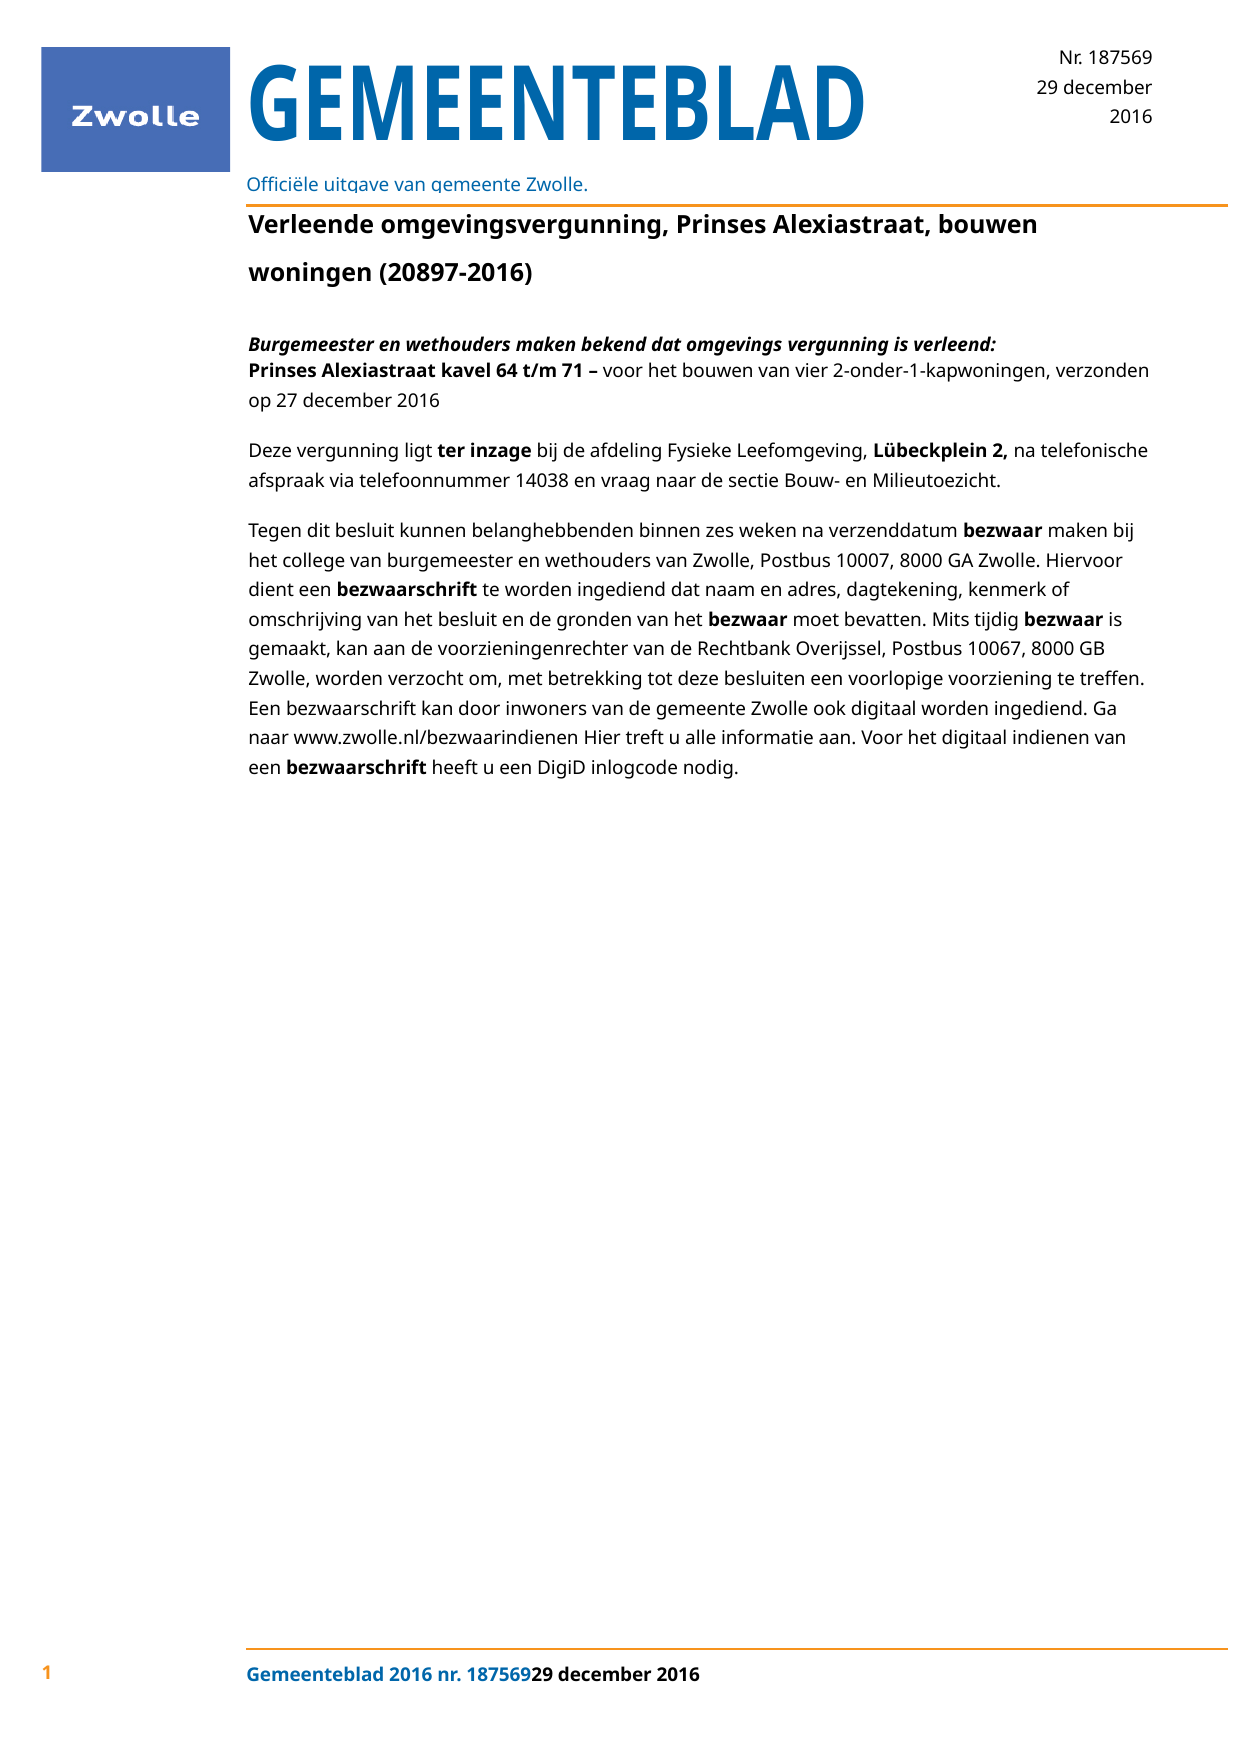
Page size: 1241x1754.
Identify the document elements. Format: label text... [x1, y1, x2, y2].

text Tegen dit besluit kunnen belanghebbenden binnen zes weken na verzenddatum bezwaar maken bij het college van burgemeester en wethouders van Zwolle, Postbus 10007, 8000 GA Zwolle. Hiervoor dient een bezwaarschrift te worden ingediend dat naam en adres, dagtekening, kenmerk of omschrijving van het besluit en de gronden van het bezwaar moet bevatten. Mits tijdig bezwaar is gemaakt, kan aan de voorzieningenrechter van de Rechtbank Overijssel, Postbus 10067, 8000 GB Zwolle, worden verzocht om, met betrekking tot deze besluiten een voorlopige voorziening te treffen. Een bezwaarschrift kan door inwoners van de gemeente Zwolle ook digitaal worden ingediend. Ga naar www.zwolle.nl/bezwaarindienen Hier treft u alle informatie aan. Voor het digitaal indienen van een bezwaarschrift heeft u een DigiD inlogcode nodig. [248, 517, 1152, 779]
picture [41, 47, 231, 172]
text Prinses Alexiastraat kavel 64 t/m 71 – voor het bouwen van vier 2-onder-1-kapwoningen, verzonden op 27 december 2016 [248, 357, 1152, 412]
text Deze vergunning ligt ter inzage bij de afdeling Fysieke Leefomgeving, Lübeckplein 2, na telefonische afspraak via telefoonnummer 14038 en vraag naar de sectie Bouw- en Milieutoezicht. [248, 437, 1152, 492]
text Burgemeester en wethouders maken bekend dat omgevings vergunning is verleend: [248, 331, 1152, 357]
text Verleende omgevingsvergunning, Prinses Alexiastraat, bouwen woningen (20897-2016) [248, 207, 1152, 288]
